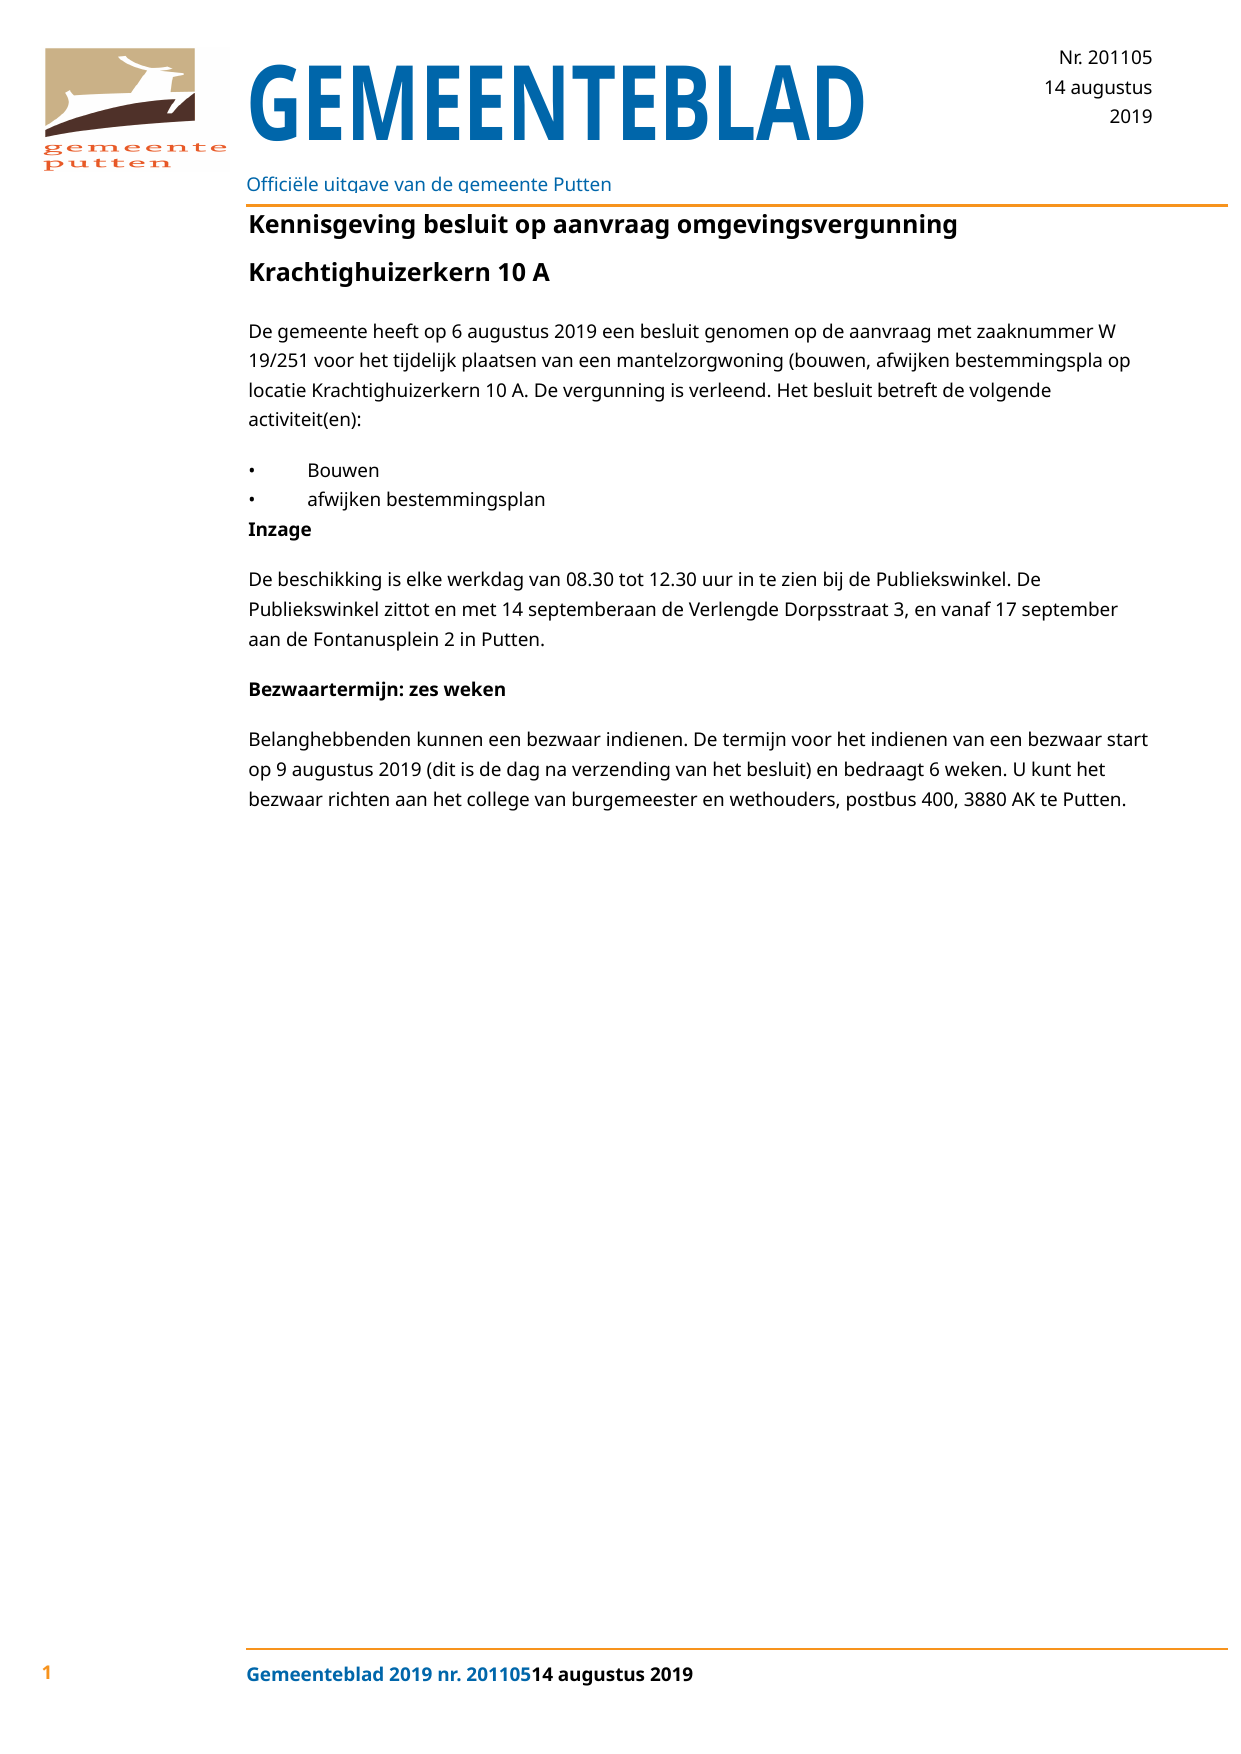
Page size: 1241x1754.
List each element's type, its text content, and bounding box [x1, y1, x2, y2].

picture [41, 47, 231, 172]
list afwijken bestemmingsplan [248, 487, 1152, 512]
text Kennisgeving besluit op aanvraag omgevingsvergunning Krachtighuizerkern 10 A [248, 207, 1152, 288]
text Belanghebbenden kunnen een bezwaar indienen. De termijn voor het indienen van een bezwaar start op 9 augustus 2019 (dit is de dag na verzending van het besluit) en bedraagt 6 weken. U kunt het bezwaar richten aan het college van burgemeester en wethouders, postbus 400, 3880 AK te Putten. [248, 727, 1152, 812]
list Bouwen [248, 457, 1152, 483]
text Bezwaartermijn: zes weken [248, 676, 1152, 702]
text De gemeente heeft op 6 augustus 2019 een besluit genomen op de aanvraag met zaaknummer W 19/251 voor het tijdelijk plaatsen van een mantelzorgwoning (bouwen, afwijken bestemmingspla op locatie Krachtighuizerkern 10 A. De vergunning is verleend. Het besluit betreft de volgende activiteit(en): [248, 318, 1152, 432]
text Inzage [248, 516, 1152, 542]
text De beschikking is elke werkdag van 08.30 tot 12.30 uur in te zien bij de Publiekswinkel. De Publiekswinkel zittot en met 14 septemberaan de Verlengde Dorpsstraat 3, en vanaf 17 september aan de Fontanusplein 2 in Putten. [248, 567, 1152, 652]
